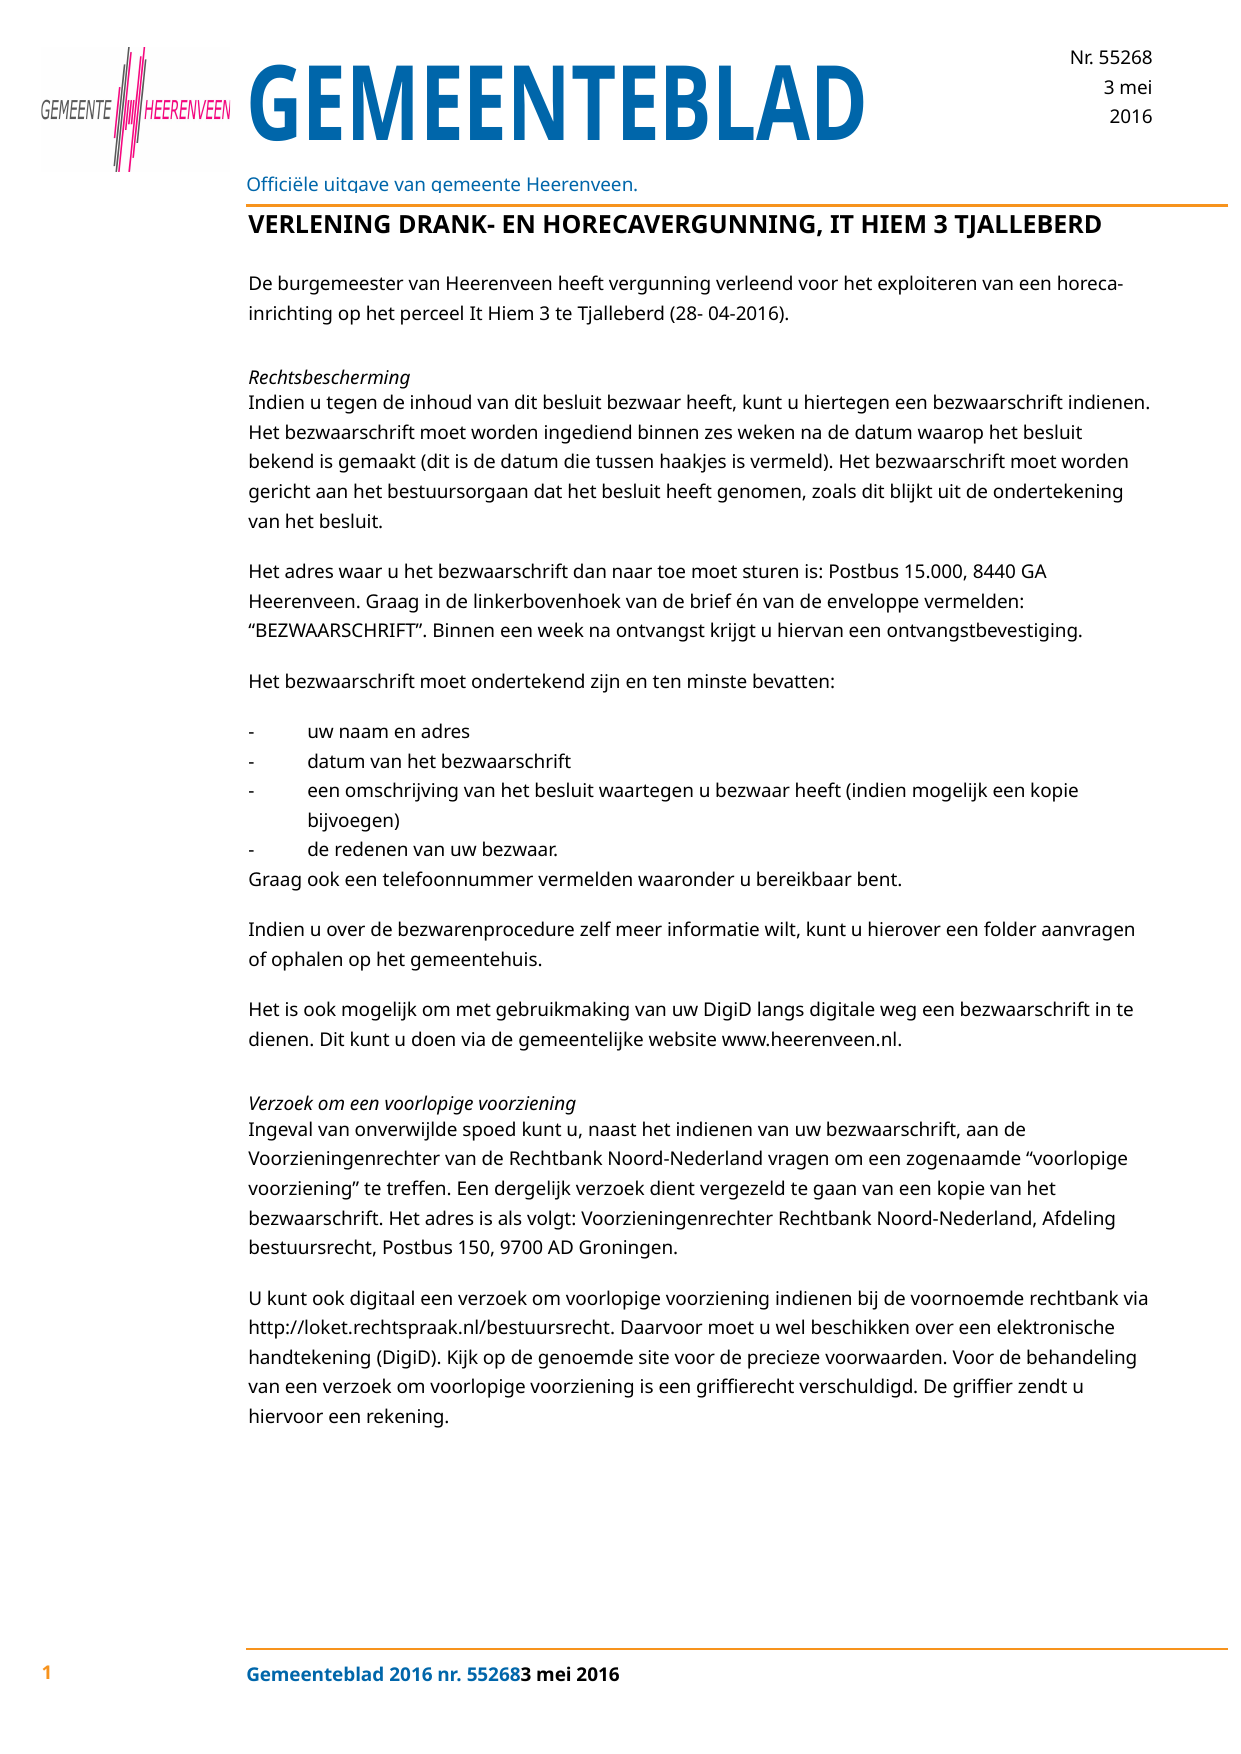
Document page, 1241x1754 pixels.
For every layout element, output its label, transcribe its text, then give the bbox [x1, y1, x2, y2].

text Rechtsbescherming [248, 364, 1152, 389]
list de redenen van uw bezwaar. [248, 837, 1152, 862]
list een omschrijving van het besluit waartegen u bezwaar heeft (indien mogelijk een kopie bijvoegen) [248, 777, 1152, 833]
text Indien u over de bezwarenprocedure zelf meer informatie wilt, kunt u hierover een folder aanvragen of ophalen op het gemeentehuis. [248, 917, 1152, 972]
text Het is ook mogelijk om met gebruikmaking van uw DigiD langs digitale weg een bezwaarschrift in te dienen. Dit kunt u doen via de gemeentelijke website www.heerenveen.nl. [248, 997, 1152, 1052]
text VERLENING DRANK- EN HORECAVERGUNNING, IT HIEM 3 TJALLEBERD [248, 207, 1152, 241]
text Het adres waar u het bezwaarschrift dan naar toe moet sturen is: Postbus 15.000, 8440 GA Heerenveen. Graag in de linkerbovenhoek van de brief én van de enveloppe vermelden: “BEZWAARSCHRIFT”. Binnen een week na ontvangst krijgt u hiervan een ontvangstbevestiging. [248, 558, 1152, 643]
text De burgemeester van Heerenveen heeft vergunning verleend voor het exploiteren van een horeca-inrichting op het perceel It Hiem 3 te Tjalleberd (28- 04-2016). [248, 270, 1152, 326]
list datum van het bezwaarschrift [248, 748, 1152, 774]
text U kunt ook digitaal een verzoek om voorlopige voorziening indienen bij de voornoemde rechtbank via http://loket.rechtspraak.nl/bestuursrecht. Daarvoor moet u wel beschikken over een elektronische handtekening (DigiD). Kijk op de genoemde site voor de precieze voorwaarden. Voor de behandeling van een verzoek om voorlopige voorziening is een griffierecht verschuldigd. De griffier zendt u hiervoor een rekening. [248, 1285, 1152, 1429]
text Graag ook een telefoonnummer vermelden waaronder u bereikbaar bent. [248, 866, 1152, 892]
list uw naam en adres [248, 718, 1152, 744]
text Indien u tegen de inhoud van dit besluit bezwaar heeft, kunt u hiertegen een bezwaarschrift indienen. Het bezwaarschrift moet worden ingediend binnen zes weken na de datum waarop het besluit bekend is gemaakt (dit is de datum die tussen haakjes is vermeld). Het bezwaarschrift moet worden gericht aan het bestuursorgaan dat het besluit heeft genomen, zoals dit blijkt uit de ondertekening van het besluit. [248, 389, 1152, 534]
text Verzoek om een voorlopige voorziening [248, 1090, 1152, 1116]
text Ingeval van onverwijlde spoed kunt u, naast het indienen van uw bezwaarschrift, aan de Voorzieningenrechter van de Rechtbank Noord-Nederland vragen om een zogenaamde “voorlopige voorziening” te treffen. Een dergelijk verzoek dient vergezeld te gaan van een kopie van het bezwaarschrift. Het adres is als volgt: Voorzieningenrechter Rechtbank Noord-Nederland, Afdeling bestuursrecht, Postbus 150, 9700 AD Groningen. [248, 1116, 1152, 1260]
text Het bezwaarschrift moet ondertekend zijn en ten minste bevatten: [248, 668, 1152, 694]
picture [41, 47, 231, 172]
